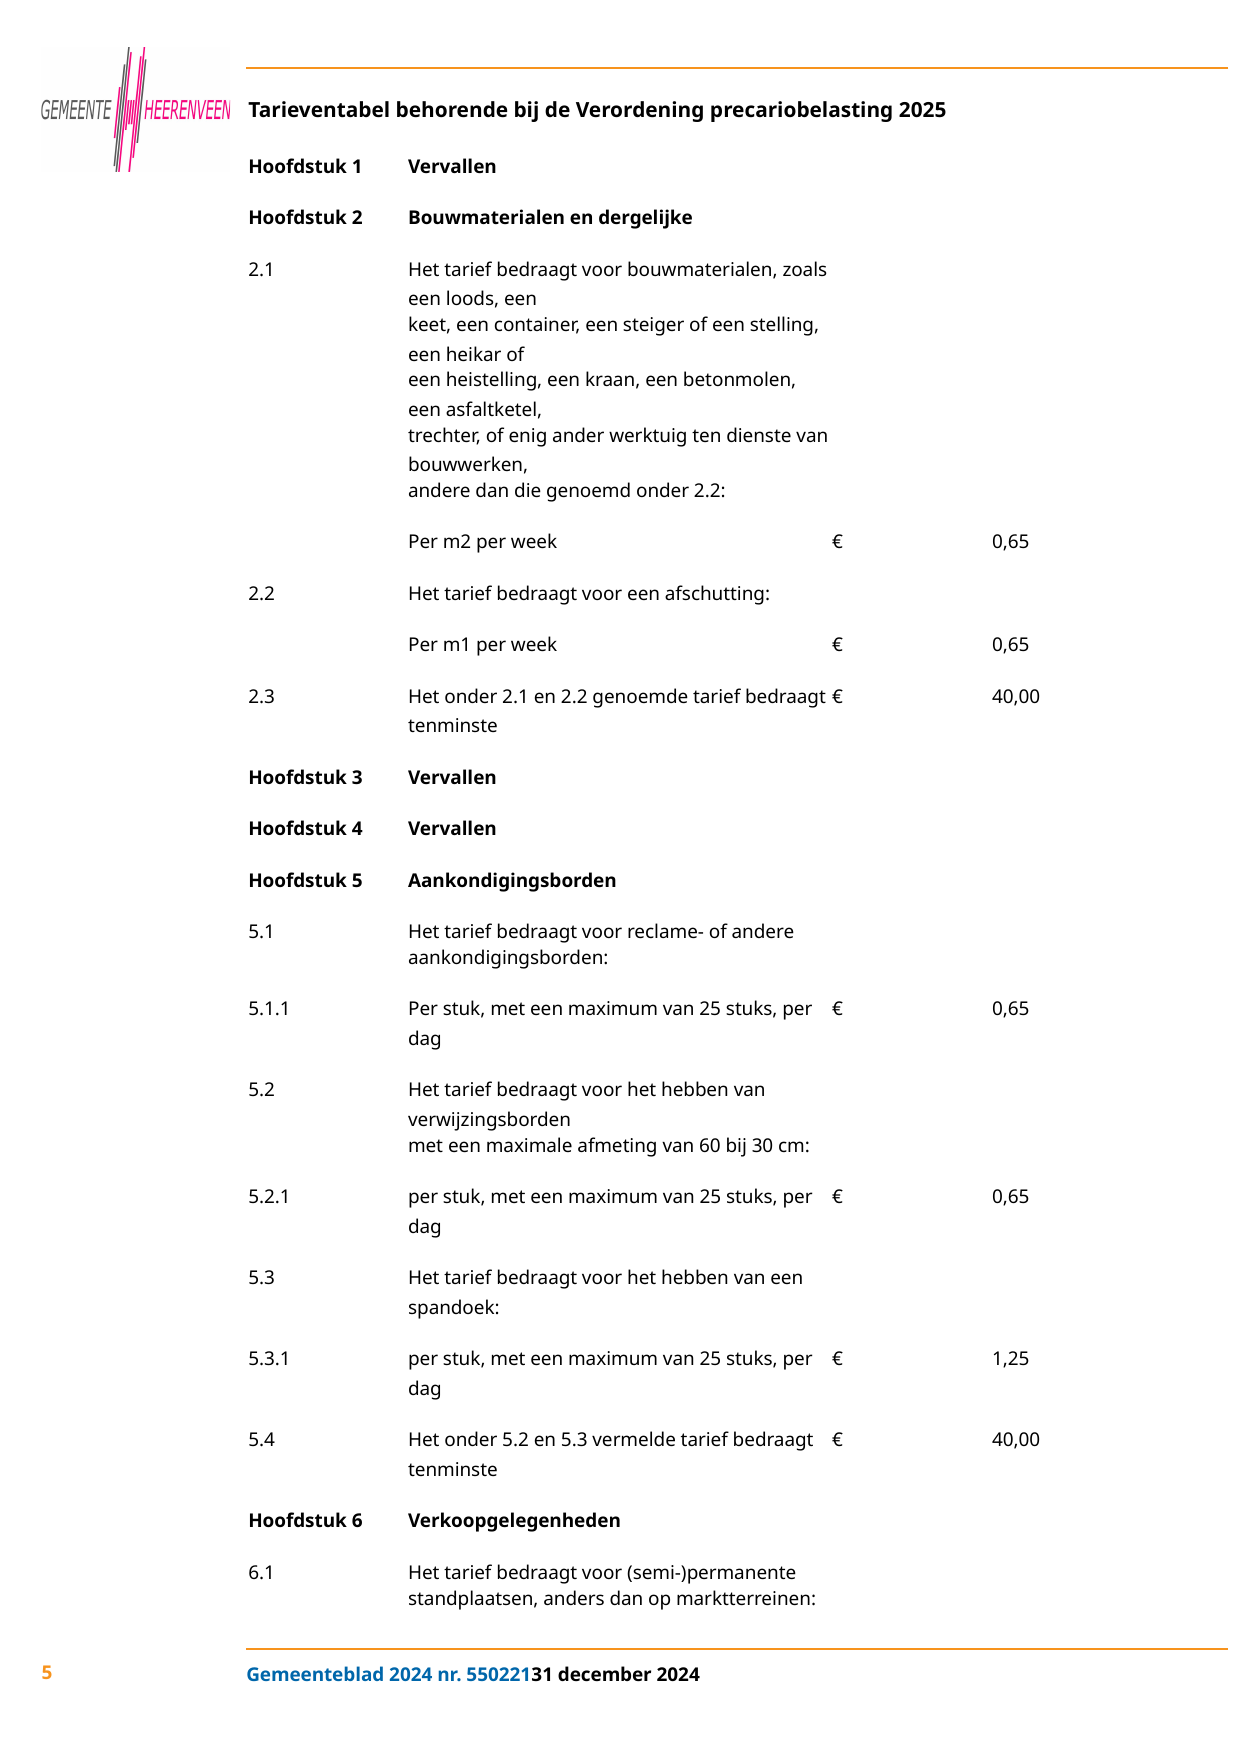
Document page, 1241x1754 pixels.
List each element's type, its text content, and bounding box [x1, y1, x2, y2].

table_cell [832, 1533, 992, 1559]
table_cell € [832, 1184, 992, 1239]
table_cell [992, 1239, 1152, 1264]
table_cell Hoofdstuk 4 [248, 816, 408, 841]
table_cell Per m1 per week [408, 632, 832, 657]
table_cell [992, 1559, 1152, 1585]
table_cell [248, 179, 408, 204]
table_cell 2.3 [248, 683, 408, 738]
table_header [832, 153, 992, 179]
table_cell [248, 1051, 408, 1077]
table_header [992, 153, 1152, 179]
table_cell [832, 503, 992, 529]
table_cell [408, 1051, 832, 1077]
table_cell [992, 503, 1152, 529]
table_cell [832, 1158, 992, 1183]
table_cell [832, 944, 992, 970]
table_cell 0,65 [992, 632, 1152, 657]
table_cell [992, 367, 1152, 422]
table_cell [832, 738, 992, 764]
table_cell [248, 790, 408, 816]
table_cell [992, 764, 1152, 790]
table_cell [992, 893, 1152, 918]
table_cell [832, 1265, 992, 1320]
table_cell [832, 311, 992, 367]
table_cell Het tarief bedraagt voor het hebben van een spandoek: [408, 1265, 832, 1320]
table_cell [832, 867, 992, 893]
table_cell [408, 970, 832, 996]
table_cell [248, 944, 408, 970]
table_cell [992, 970, 1152, 996]
table_cell [408, 230, 832, 256]
table_cell [248, 606, 408, 632]
table_cell een heistelling, een kraan, een betonmolen, een asfaltketel, [408, 367, 832, 422]
table_cell Het tarief bedraagt voor (semi-)permanente [408, 1559, 832, 1585]
table_cell [832, 657, 992, 683]
table_cell [248, 503, 408, 529]
table_cell [248, 1239, 408, 1264]
table_cell Aankondigingsborden [408, 867, 832, 893]
table_cell [832, 816, 992, 841]
table_cell [992, 841, 1152, 867]
table_cell [832, 477, 992, 503]
table_cell [832, 790, 992, 816]
table_cell [832, 1320, 992, 1346]
table_cell [832, 1051, 992, 1077]
table_cell € [832, 1427, 992, 1482]
table_cell [832, 970, 992, 996]
table_cell [832, 764, 992, 790]
table_cell [832, 1585, 992, 1611]
table_cell [832, 606, 992, 632]
table_cell [992, 1482, 1152, 1508]
table_cell [832, 1401, 992, 1427]
table_cell Het tarief bedraagt voor een afschutting: [408, 580, 832, 606]
table_cell 5.4 [248, 1427, 408, 1482]
table_cell [832, 580, 992, 606]
table_cell [992, 944, 1152, 970]
table_cell [248, 554, 408, 580]
table_cell [408, 1320, 832, 1346]
table_header Hoofdstuk 1 [248, 153, 408, 179]
table_cell [832, 1239, 992, 1264]
table_cell 5.1.1 [248, 996, 408, 1051]
table_cell [248, 1158, 408, 1183]
table_cell [832, 179, 992, 204]
table_cell [408, 1239, 832, 1264]
table_cell 2.2 [248, 580, 408, 606]
table_cell [992, 580, 1152, 606]
table_cell aankondigingsborden: [408, 944, 832, 970]
table_cell [992, 1533, 1152, 1559]
table_cell 5.2 [248, 1077, 408, 1132]
table_cell [408, 554, 832, 580]
table_cell [992, 554, 1152, 580]
table_cell [992, 1158, 1152, 1183]
table_cell [248, 893, 408, 918]
table_cell [248, 657, 408, 683]
table_cell [992, 738, 1152, 764]
table_cell [832, 256, 992, 311]
table_cell [248, 230, 408, 256]
table_cell [248, 970, 408, 996]
table_cell [248, 738, 408, 764]
table_cell [832, 893, 992, 918]
table_cell 0,65 [992, 529, 1152, 554]
table_cell [832, 1132, 992, 1158]
table_cell per stuk, met een maximum van 25 stuks, per dag [408, 1346, 832, 1401]
table_cell [248, 1585, 408, 1611]
table_cell Vervallen [408, 816, 832, 841]
table_cell [832, 841, 992, 867]
table_cell [992, 1585, 1152, 1611]
table_cell [408, 841, 832, 867]
table_cell [832, 1559, 992, 1585]
table_cell Hoofdstuk 3 [248, 764, 408, 790]
table_cell [248, 1132, 408, 1158]
table_cell [992, 422, 1152, 477]
table_cell [992, 816, 1152, 841]
table_cell [248, 841, 408, 867]
table_cell € [832, 529, 992, 554]
table_cell 40,00 [992, 1427, 1152, 1482]
table_cell [408, 179, 832, 204]
table_cell € [832, 632, 992, 657]
table_cell Hoofdstuk 2 [248, 205, 408, 230]
table_cell [992, 1508, 1152, 1533]
table_cell [248, 1482, 408, 1508]
table_cell [408, 790, 832, 816]
table_cell € [832, 683, 992, 738]
table_cell met een maximale afmeting van 60 bij 30 cm: [408, 1132, 832, 1158]
table_cell 5.3.1 [248, 1346, 408, 1401]
table_cell [408, 1401, 832, 1427]
table_cell trechter, of enig ander werktuig ten dienste van bouwwerken, [408, 422, 832, 477]
table_cell 5.2.1 [248, 1184, 408, 1239]
table_cell Het tarief bedraagt voor reclame- of andere [408, 919, 832, 944]
table_cell [992, 230, 1152, 256]
table_cell [408, 1482, 832, 1508]
table_cell € [832, 996, 992, 1051]
table_cell Verkoopgelegenheden [408, 1508, 832, 1533]
table_cell [832, 1077, 992, 1132]
table_cell [248, 1401, 408, 1427]
table_cell [992, 657, 1152, 683]
table_cell [832, 919, 992, 944]
table_cell [832, 230, 992, 256]
table_cell 6.1 [248, 1559, 408, 1585]
picture [41, 47, 231, 172]
table_cell [832, 367, 992, 422]
table_cell Vervallen [408, 764, 832, 790]
table_cell [992, 179, 1152, 204]
table_cell [992, 1077, 1152, 1132]
table_cell 0,65 [992, 996, 1152, 1051]
table_cell Het tarief bedraagt voor het hebben van verwijzingsborden [408, 1077, 832, 1132]
table_cell Bouwmaterialen en dergelijke [408, 205, 832, 230]
table_cell € [832, 1346, 992, 1401]
table_cell [408, 606, 832, 632]
table_cell [992, 1401, 1152, 1427]
table_cell Het onder 5.2 en 5.3 vermelde tarief bedraagt tenminste [408, 1427, 832, 1482]
table_cell [832, 554, 992, 580]
table_cell [248, 311, 408, 367]
table_cell [248, 529, 408, 554]
table_cell [248, 367, 408, 422]
table_cell 1,25 [992, 1346, 1152, 1401]
table_cell [992, 477, 1152, 503]
table_cell [248, 1533, 408, 1559]
table_cell standplaatsen, anders dan op marktterreinen: [408, 1585, 832, 1611]
table_cell Per m2 per week [408, 529, 832, 554]
table_cell [992, 205, 1152, 230]
table_cell [408, 738, 832, 764]
table_cell [992, 867, 1152, 893]
table_cell Per stuk, met een maximum van 25 stuks, per dag [408, 996, 832, 1051]
table_cell andere dan die genoemd onder 2.2: [408, 477, 832, 503]
table_cell [832, 1482, 992, 1508]
table_cell [408, 1158, 832, 1183]
table_cell [248, 1320, 408, 1346]
table_cell [992, 1132, 1152, 1158]
table_cell [832, 1508, 992, 1533]
table_cell [992, 311, 1152, 367]
table_cell [408, 893, 832, 918]
table_cell per stuk, met een maximum van 25 stuks, per dag [408, 1184, 832, 1239]
table_cell [992, 1051, 1152, 1077]
table_cell 2.1 [248, 256, 408, 311]
table_cell [408, 1533, 832, 1559]
table_cell [992, 606, 1152, 632]
table_cell [408, 503, 832, 529]
table_cell Het tarief bedraagt voor bouwmaterialen, zoals een loods, een [408, 256, 832, 311]
table_cell [248, 477, 408, 503]
table_cell [408, 657, 832, 683]
table_cell Het onder 2.1 en 2.2 genoemde tarief bedraagt tenminste [408, 683, 832, 738]
table_cell 5.3 [248, 1265, 408, 1320]
table_cell [992, 256, 1152, 311]
table_cell Hoofdstuk 5 [248, 867, 408, 893]
table_cell Hoofdstuk 6 [248, 1508, 408, 1533]
table_cell [992, 1320, 1152, 1346]
table_cell [992, 919, 1152, 944]
table_header Vervallen [408, 153, 832, 179]
table_cell [832, 422, 992, 477]
table_cell 0,65 [992, 1184, 1152, 1239]
table_cell [832, 205, 992, 230]
text Tarieventabel behorende bij de Verordening precariobelasting 2025 [248, 95, 1152, 123]
table_cell [248, 632, 408, 657]
table_cell [992, 1265, 1152, 1320]
table_cell keet, een container, een steiger of een stelling, een heikar of [408, 311, 832, 367]
table_cell 5.1 [248, 919, 408, 944]
table_cell [248, 422, 408, 477]
table_cell 40,00 [992, 683, 1152, 738]
table_cell [992, 790, 1152, 816]
